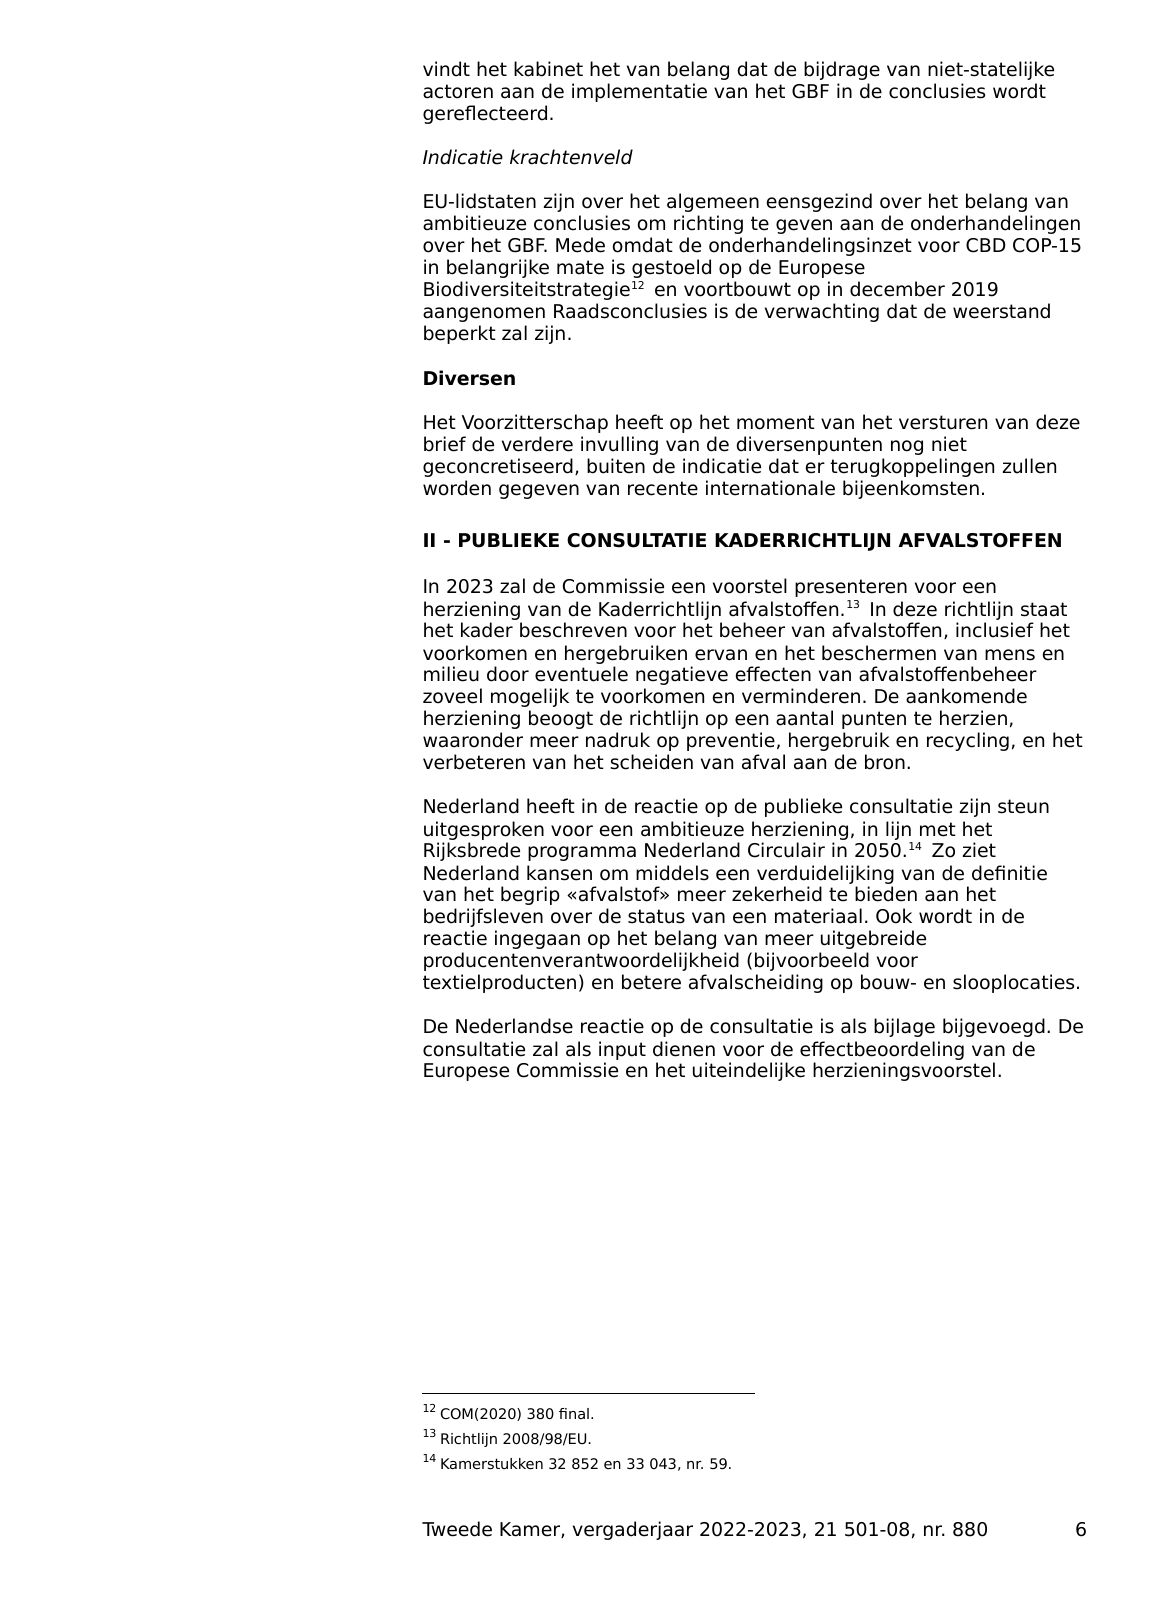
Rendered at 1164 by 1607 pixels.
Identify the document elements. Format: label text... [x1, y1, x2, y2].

text COM(2020) 380 final. [422, 1402, 1087, 1424]
text EU-lidstaten zijn over het algemeen eensgezind over het belang van ambitieuze conclusies om richting te geven aan de onderhandelingen over het GBF. Mede omdat de onderhandelingsinzet voor CBD COP-15 in belangrijke mate is gestoeld op de Europese Biodiversiteitstrategie en voortbouwt op in december 2019 aangenomen Raadsconclusies is de verwachting dat de weerstand beperkt zal zijn. [422, 191, 1087, 345]
text In 2023 zal de Commissie een voorstel presenteren voor een herziening van de Kaderrichtlijn afvalstoffen. In deze richtlijn staat het kader beschreven voor het beheer van afvalstoffen, inclusief het voorkomen en hergebruiken ervan en het beschermen van mens en milieu door eventuele negatieve effecten van afvalstoffenbeheer zoveel mogelijk te voorkomen en verminderen. De aankomende herziening beoogt de richtlijn op een aantal punten te herzien, waaronder meer nadruk op preventie, hergebruik en recycling, en het verbeteren van het scheiden van afval aan de bron. [422, 576, 1087, 774]
subtitle Indicatie krachtenveld [422, 147, 1087, 169]
subtitle Diversen [422, 367, 1087, 389]
subtitle II - PUBLIEKE CONSULTATIE KADERRICHTLIJN AFVALSTOFFEN [422, 529, 1087, 551]
text vindt het kabinet het van belang dat de bijdrage van niet-statelijke actoren aan de implementatie van het GBF in de conclusies wordt gereflecteerd. [422, 59, 1087, 125]
text De Nederlandse reactie op de consultatie is als bijlage bijgevoegd. De consultatie zal als input dienen voor de effectbeoordeling van de Europese Commissie en het uiteindelijke herzieningsvoorstel. [422, 1016, 1087, 1082]
text Nederland heeft in de reactie op de publieke consultatie zijn steun uitgesproken voor een ambitieuze herziening, in lijn met het Rijksbrede programma Nederland Circulair in 2050. Zo ziet Nederland kansen om middels een verduidelijking van de definitie van het begrip «afvalstof» meer zekerheid te bieden aan het bedrijfsleven over de status van een materiaal. Ook wordt in de reactie ingegaan op het belang van meer uitgebreide producentenverantwoordelijkheid (bijvoorbeeld voor textielproducten) en betere afvalscheiding op bouw- en slooplocaties. [422, 796, 1087, 994]
text Kamerstukken 32 852 en 33 043, nr. 59. [422, 1452, 1087, 1474]
text Richtlijn 2008/98/EU. [422, 1427, 1087, 1449]
text Het Voorzitterschap heeft op het moment van het versturen van deze brief de verdere invulling van de diversenpunten nog niet geconcretiseerd, buiten de indicatie dat er terugkoppelingen zullen worden gegeven van recente internationale bijeenkomsten. [422, 412, 1087, 499]
